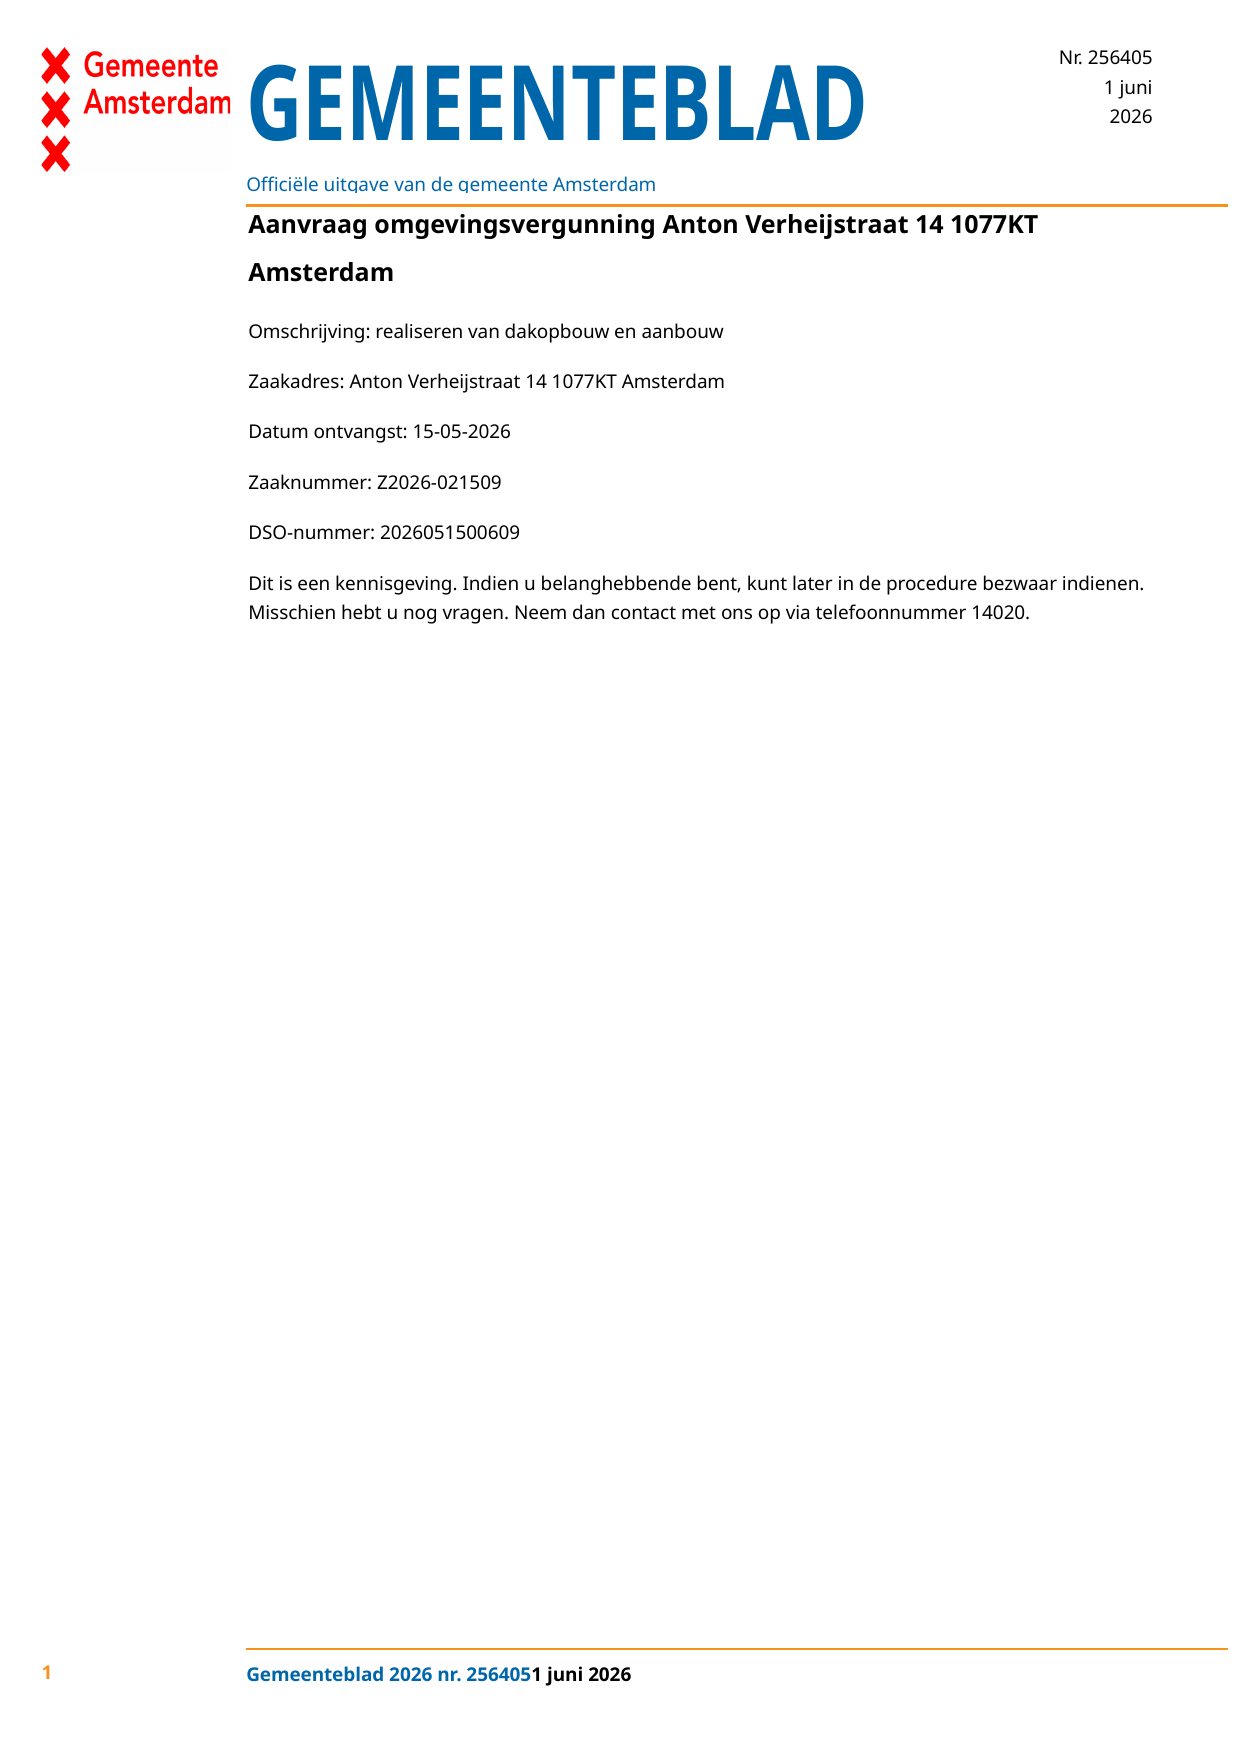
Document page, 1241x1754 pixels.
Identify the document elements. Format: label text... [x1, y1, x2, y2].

text Omschrijving: realiseren van dakopbouw en aanbouw [248, 318, 1152, 344]
picture [41, 47, 231, 172]
text Aanvraag omgevingsvergunning Anton Verheijstraat 14 1077KT Amsterdam [248, 207, 1152, 288]
text DSO-nummer: 2026051500609 [248, 519, 1152, 545]
text Dit is een kennisgeving. Indien u belanghebbende bent, kunt later in de procedure bezwaar indienen. Misschien hebt u nog vragen. Neem dan contact met ons op via telefoonnummer 14020. [248, 570, 1152, 625]
text Datum ontvangst: 15-05-2026 [248, 419, 1152, 444]
text Zaaknummer: Z2026-021509 [248, 469, 1152, 495]
text Zaakadres: Anton Verheijstraat 14 1077KT Amsterdam [248, 368, 1152, 394]
